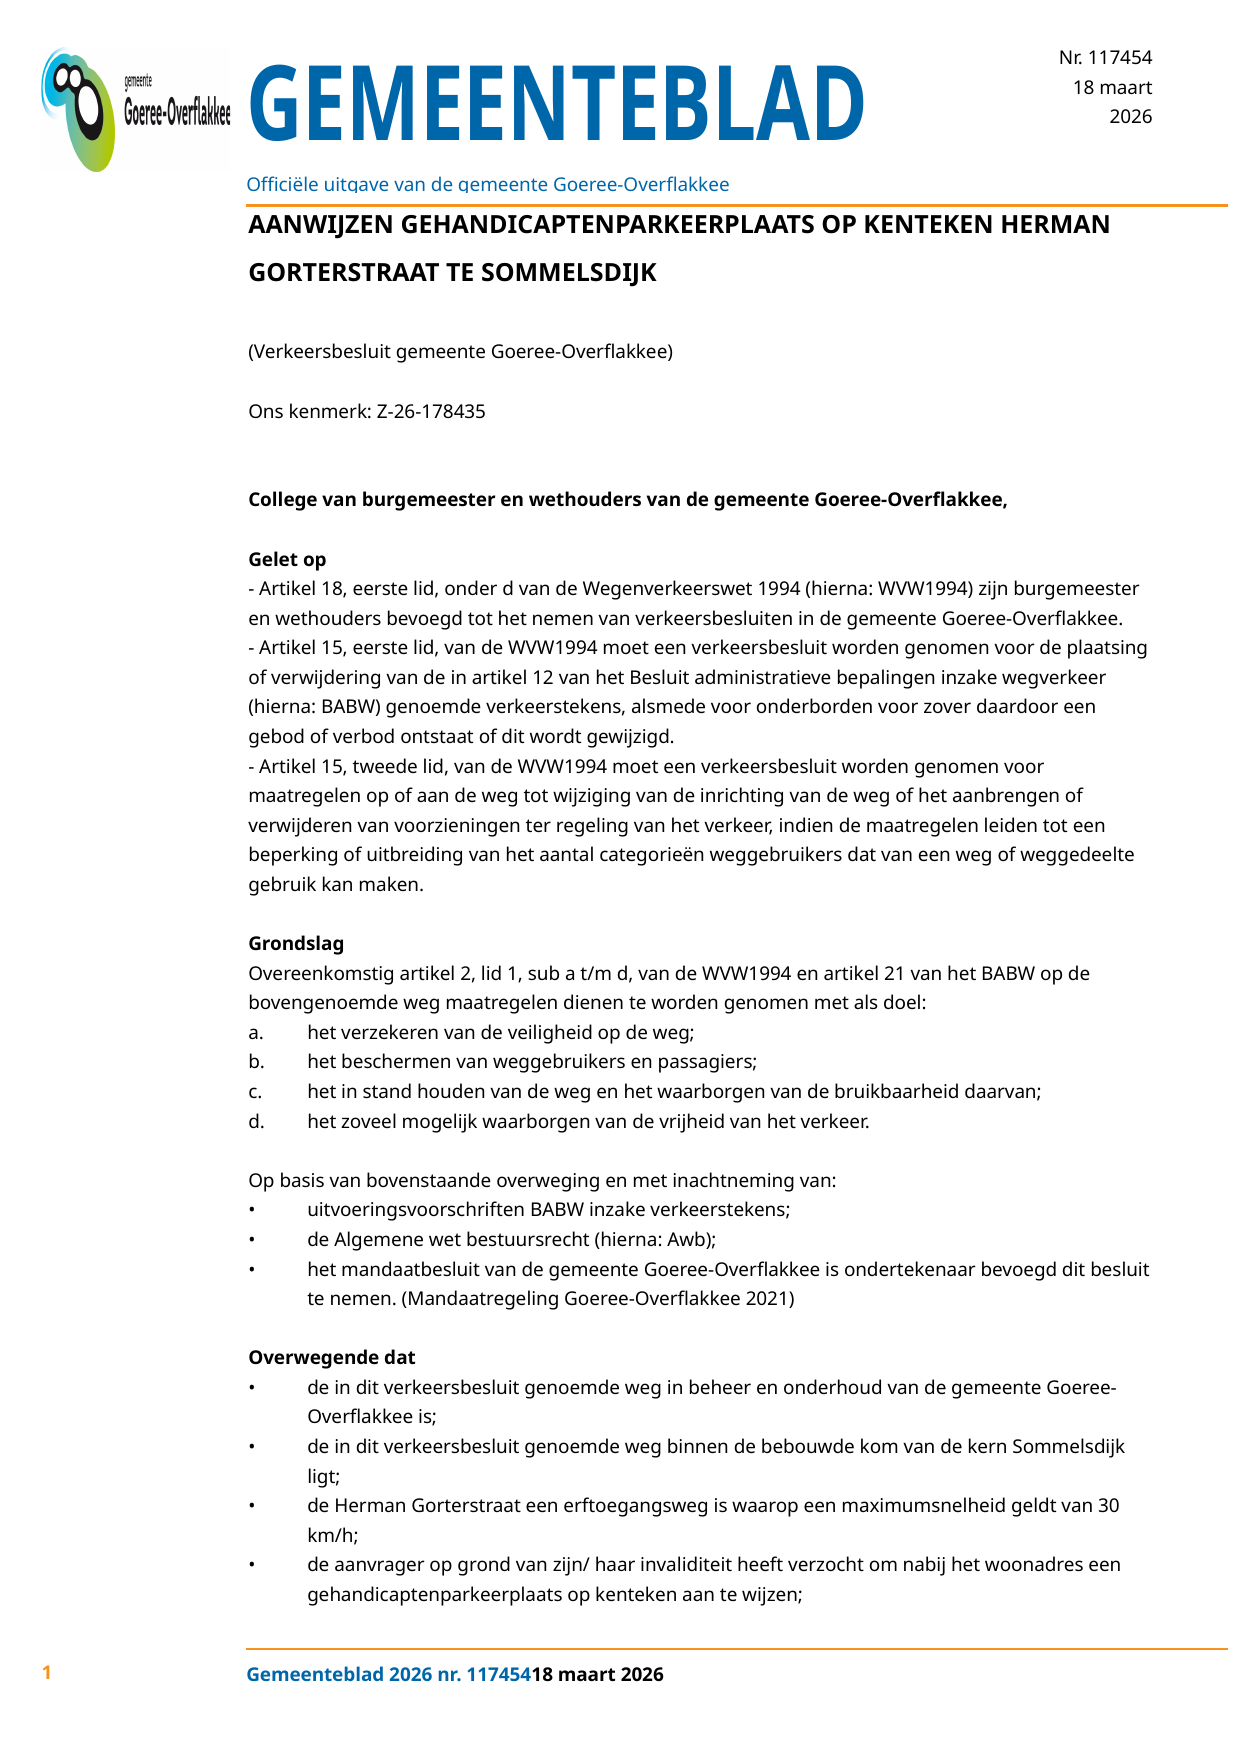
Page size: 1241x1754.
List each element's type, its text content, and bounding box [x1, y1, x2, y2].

list het in stand houden van de weg en het waarborgen van de bruikbaarheid daarvan; [248, 1078, 1152, 1104]
text College van burgemeester en wethouders van de gemeente Goeree-Overflakkee, [248, 487, 1152, 512]
list het mandaatbesluit van de gemeente Goeree-Overflakkee is ondertekenaar bevoegd dit besluit te nemen. (Mandaatregeling Goeree-Overflakkee 2021) [248, 1256, 1152, 1311]
text (Verkeersbesluit gemeente Goeree-Overflakkee) [248, 339, 1152, 364]
text - Artikel 15, eerste lid, van de WVW1994 moet een verkeersbesluit worden genomen voor de plaatsing of verwijdering van de in artikel 12 van het Besluit administratieve bepalingen inzake wegverkeer (hierna: BABW) genoemde verkeerstekens, alsmede voor onderborden voor zover daardoor een gebod of verbod ontstaat of dit wordt gewijzigd. [248, 634, 1152, 749]
list het beschermen van weggebruikers en passagiers; [248, 1049, 1152, 1074]
text Op basis van bovenstaande overweging en met inachtneming van: [248, 1167, 1152, 1193]
text - Artikel 15, tweede lid, van de WVW1994 moet een verkeersbesluit worden genomen voor maatregelen op of aan de weg tot wijziging van de inrichting van de weg of het aanbrengen of verwijderen van voorzieningen ter regeling van het verkeer, indien de maatregelen leiden tot een beperking of uitbreiding van het aantal categorieën weggebruikers dat van een weg of weggedeelte gebruik kan maken. [248, 753, 1152, 897]
list de in dit verkeersbesluit genoemde weg in beheer en onderhoud van de gemeente Goeree-Overflakkee is; [248, 1374, 1152, 1429]
list de Herman Gorterstraat een erftoegangsweg is waarop een maximumsnelheid geldt van 30 km/h; [248, 1492, 1152, 1548]
list de aanvrager op grond van zijn/ haar invaliditeit heeft verzocht om nabij het woonadres een gehandicaptenparkeerplaats op kenteken aan te wijzen; [248, 1552, 1152, 1607]
text Gelet op [248, 546, 1152, 571]
text Grondslag [248, 930, 1152, 956]
picture [41, 47, 231, 172]
list de in dit verkeersbesluit genoemde weg binnen de bebouwde kom van de kern Sommelsdijk ligt; [248, 1433, 1152, 1488]
list de Algemene wet bestuursrecht (hierna: Awb); [248, 1226, 1152, 1252]
text AANWIJZEN GEHANDICAPTENPARKEERPLAATS OP KENTEKEN HERMAN GORTERSTRAAT TE SOMMELSDIJK [248, 207, 1152, 288]
text Ons kenmerk: Z-26-178435 [248, 398, 1152, 423]
list uitvoeringsvoorschriften BABW inzake verkeerstekens; [248, 1197, 1152, 1222]
text - Artikel 18, eerste lid, onder d van de Wegenverkeerswet 1994 (hierna: WVW1994) zijn burgemeester en wethouders bevoegd tot het nemen van verkeersbesluiten in de gemeente Goeree-Overflakkee. [248, 575, 1152, 631]
text Overeenkomstig artikel 2, lid 1, sub a t/m d, van de WVW1994 en artikel 21 van het BABW op de bovengenoemde weg maatregelen dienen te worden genomen met als doel: [248, 960, 1152, 1015]
list het zoveel mogelijk waarborgen van de vrijheid van het verkeer. [248, 1108, 1152, 1133]
list het verzekeren van de veiligheid op de weg; [248, 1019, 1152, 1045]
text Overwegende dat [248, 1344, 1152, 1370]
